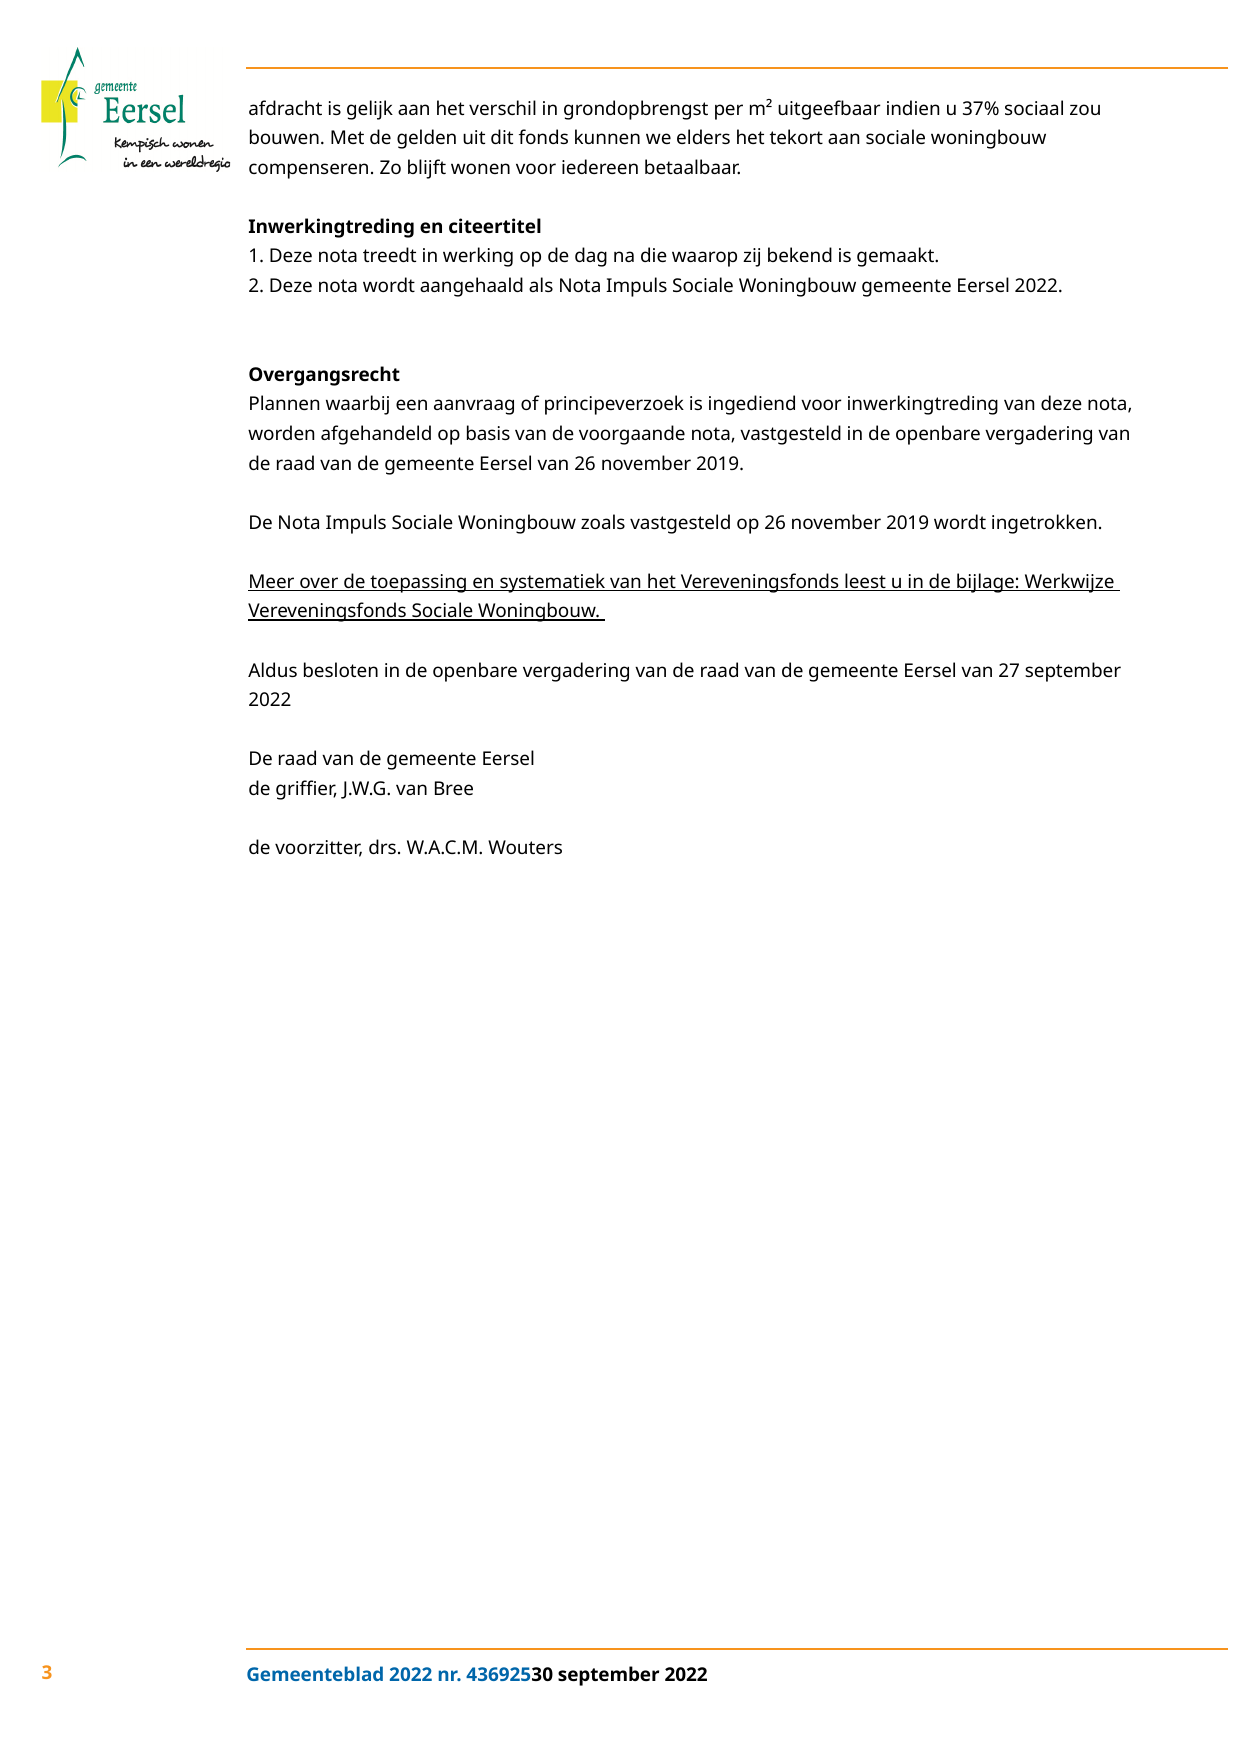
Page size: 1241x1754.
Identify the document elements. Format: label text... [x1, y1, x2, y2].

picture [41, 47, 231, 172]
text de griffier, J.W.G. van Bree [248, 775, 1152, 801]
text Meer over de toepassing en systematiek van het Vereveningsfonds leest u in de bijlage: Werkwijze Vereveningsfonds Sociale Woningbouw. [248, 568, 1152, 623]
text 2. Deze nota wordt aangehaald als Nota Impuls Sociale Woningbouw gemeente Eersel 2022. [248, 272, 1152, 298]
text afdracht is gelijk aan het verschil in grondopbrengst per m² uitgeefbaar indien u 37% sociaal zou bouwen. Met de gelden uit dit fonds kunnen we elders het tekort aan sociale woningbouw compenseren. Zo blijft wonen voor iedereen betaalbaar. [248, 95, 1152, 180]
text 1. Deze nota treedt in werking op de dag na die waarop zij bekend is gemaakt. [248, 243, 1152, 268]
text Plannen waarbij een aanvraag of principeverzoek is ingediend voor inwerkingtreding van deze nota, worden afgehandeld op basis van de voorgaande nota, vastgesteld in de openbare vergadering van de raad van de gemeente Eersel van 26 november 2019. [248, 391, 1152, 476]
text de voorzitter, drs. W.A.C.M. Wouters [248, 834, 1152, 860]
text De raad van de gemeente Eersel [248, 746, 1152, 771]
text Aldus besloten in de openbare vergadering van de raad van de gemeente Eersel van 27 september 2022 [248, 657, 1152, 712]
text Inwerkingtreding en citeertitel [248, 213, 1152, 239]
text Overgangsrecht [248, 361, 1152, 387]
text De Nota Impuls Sociale Woningbouw zoals vastgesteld op 26 november 2019 wordt ingetrokken. [248, 509, 1152, 535]
